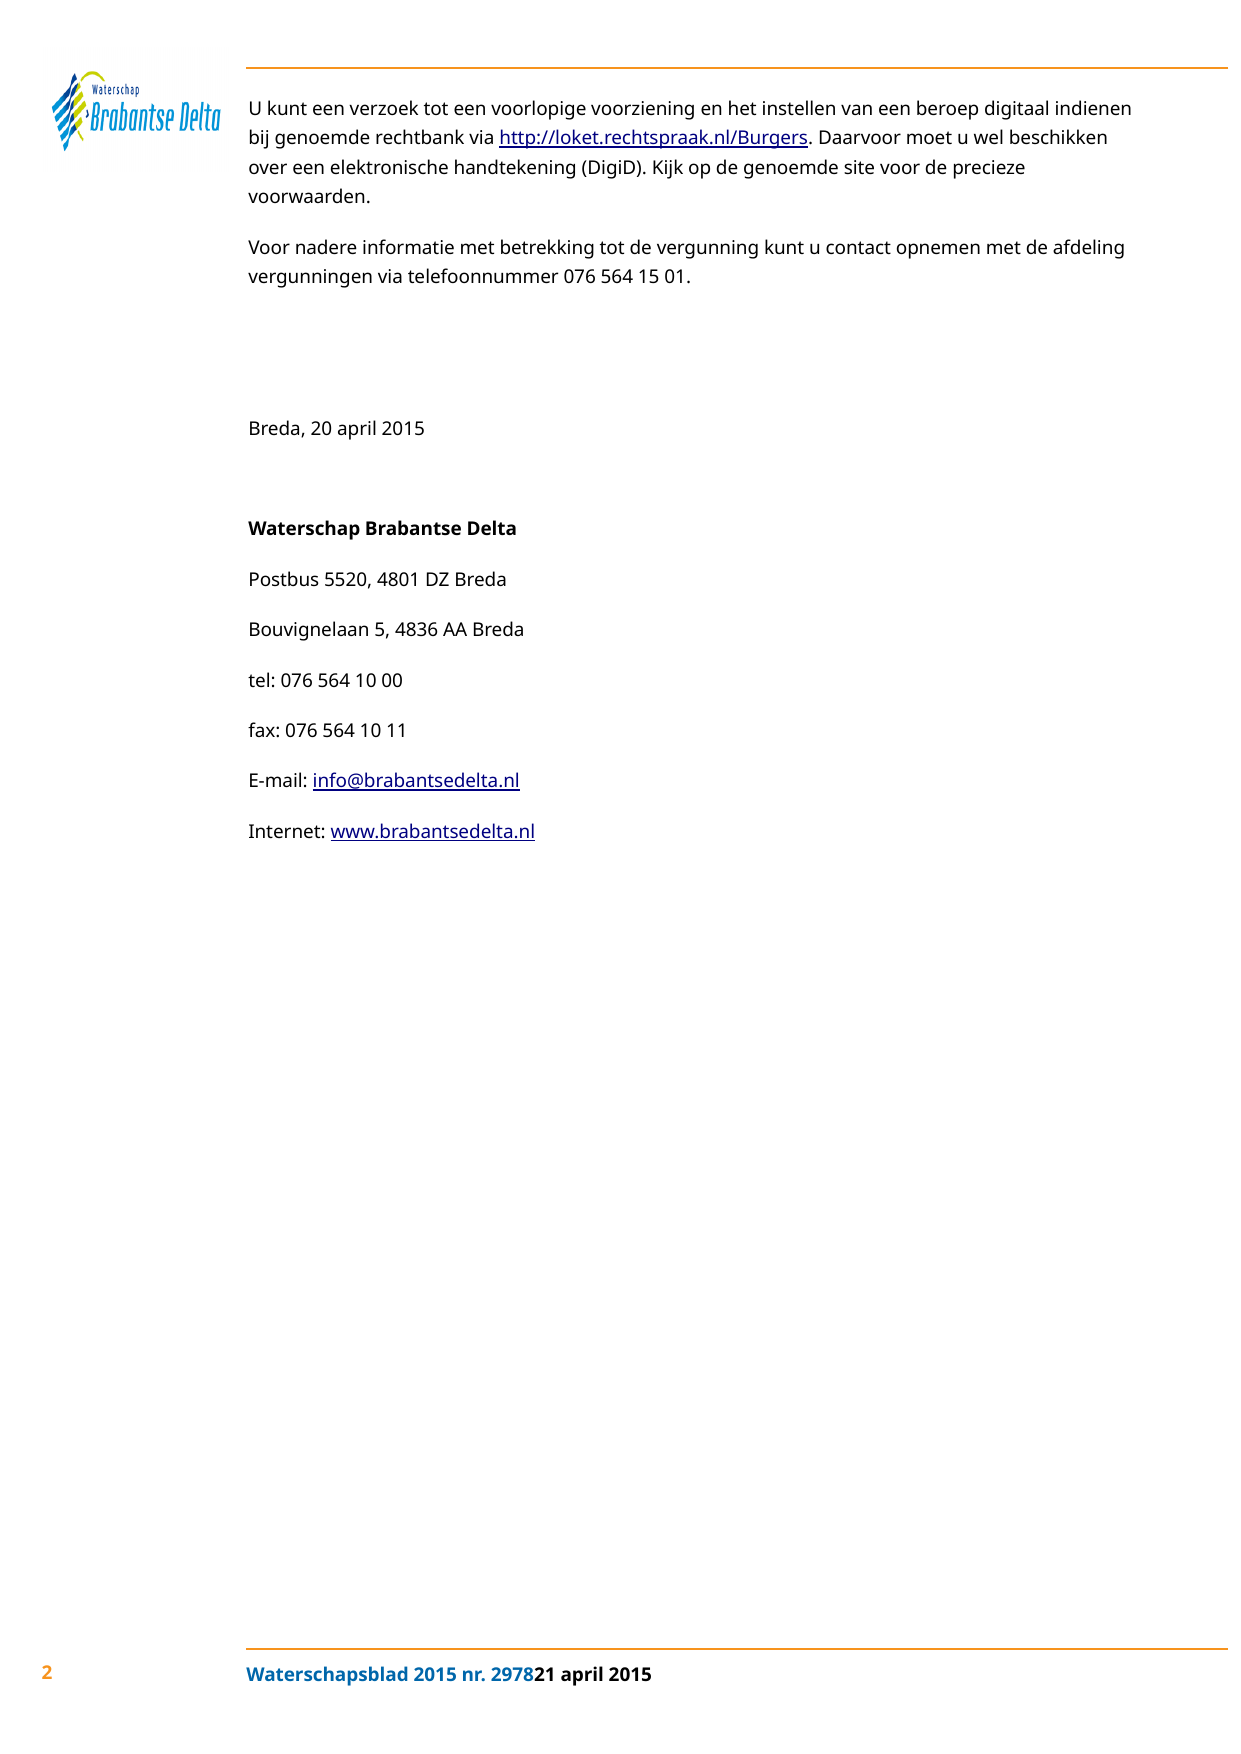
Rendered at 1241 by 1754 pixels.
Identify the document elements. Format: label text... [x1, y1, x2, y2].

text tel: 076 564 10 00 [248, 667, 1152, 693]
text Breda, 20 april 2015 [248, 415, 1152, 441]
picture [41, 47, 231, 172]
text Postbus 5520, 4801 DZ Breda [248, 566, 1152, 592]
text fax: 076 564 10 11 [248, 717, 1152, 743]
text E-mail: info@brabantsedelta.nl [248, 768, 1152, 793]
text Bouvignelaan 5, 4836 AA Breda [248, 616, 1152, 642]
text U kunt een verzoek tot een voorlopige voorziening en het instellen van een beroep digitaal indienen bij genoemde rechtbank via http://loket.rechtspraak.nl/Burgers. Daarvoor moet u wel beschikken over een elektronische handtekening (DigiD). Kijk op de genoemde site voor de precieze voorwaarden. [248, 95, 1152, 209]
text Internet: www.brabantsedelta.nl [248, 818, 1152, 844]
text Voor nadere informatie met betrekking tot de vergunning kunt u contact opnemen met de afdeling vergunningen via telefoonnummer 076 564 15 01. [248, 234, 1152, 289]
text Waterschap Brabantse Delta [248, 516, 1152, 541]
